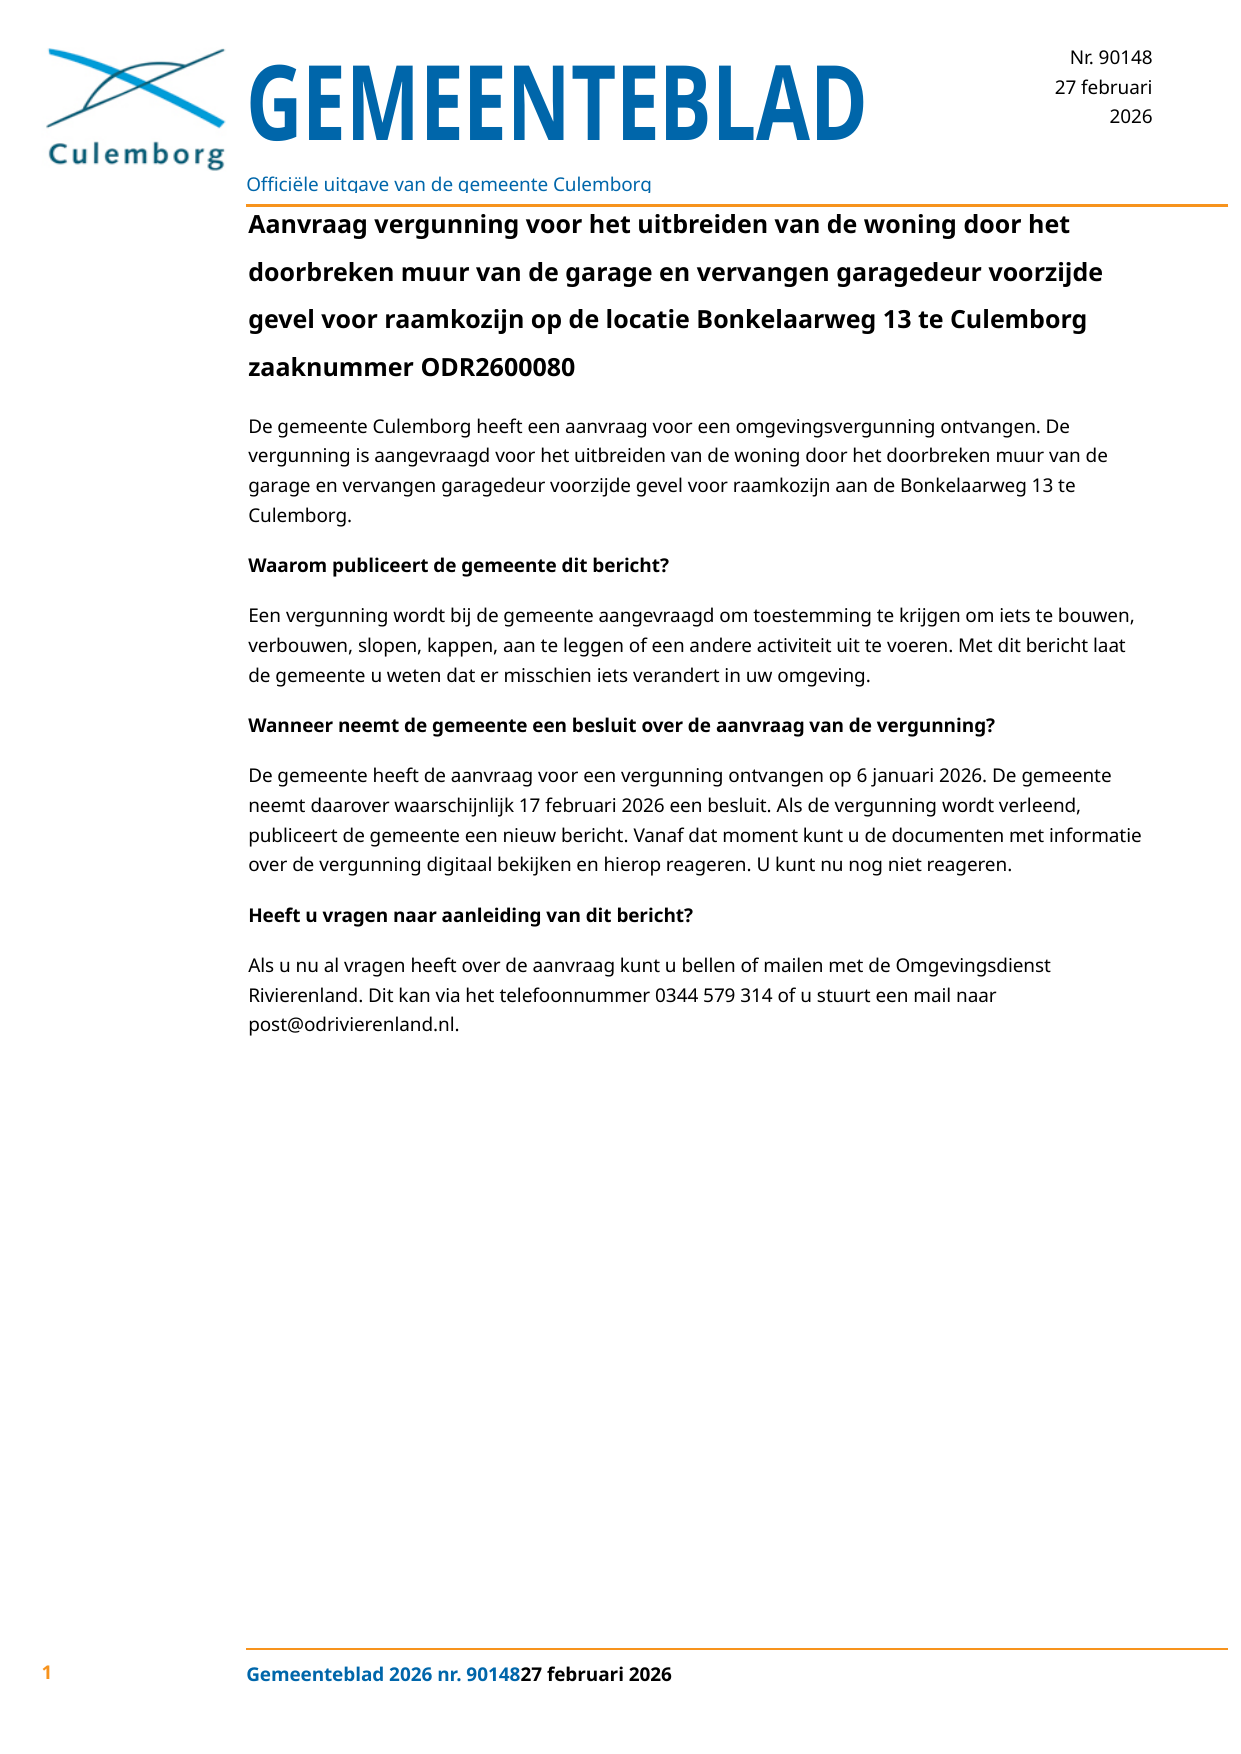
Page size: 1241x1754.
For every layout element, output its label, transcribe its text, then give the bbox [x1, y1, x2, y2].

text Heeft u vragen naar aanleiding van dit bericht? [248, 902, 1152, 928]
text Een vergunning wordt bij de gemeente aangevraagd om toestemming te krijgen om iets te bouwen, verbouwen, slopen, kappen, aan te leggen of een andere activiteit uit te voeren. Met dit bericht laat de gemeente u weten dat er misschien iets verandert in uw omgeving. [248, 603, 1152, 688]
text De gemeente Culemborg heeft een aanvraag voor een omgevingsvergunning ontvangen. De vergunning is aangevraagd voor het uitbreiden van de woning door het doorbreken muur van de garage en vervangen garagedeur voorzijde gevel voor raamkozijn aan de Bonkelaarweg 13 te Culemborg. [248, 413, 1152, 528]
picture [41, 47, 231, 172]
text Wanneer neemt de gemeente een besluit over de aanvraag van de vergunning? [248, 712, 1152, 738]
text Aanvraag vergunning voor het uitbreiden van de woning door het doorbreken muur van de garage en vervangen garagedeur voorzijde gevel voor raamkozijn op de locatie Bonkelaarweg 13 te Culemborg zaaknummer ODR2600080 [248, 207, 1152, 384]
text Als u nu al vragen heeft over de aanvraag kunt u bellen of mailen met de Omgevingsdienst Rivierenland. Dit kan via het telefoonnummer 0344 579 314 of u stuurt een mail naar post@odrivierenland.nl. [248, 952, 1152, 1037]
text Waarom publiceert de gemeente dit bericht? [248, 552, 1152, 578]
text De gemeente heeft de aanvraag voor een vergunning ontvangen op 6 januari 2026. De gemeente neemt daarover waarschijnlijk 17 februari 2026 een besluit. Als de vergunning wordt verleend, publiceert de gemeente een nieuw bericht. Vanaf dat moment kunt u de documenten met informatie over de vergunning digitaal bekijken en hierop reageren. U kunt nu nog niet reageren. [248, 763, 1152, 877]
